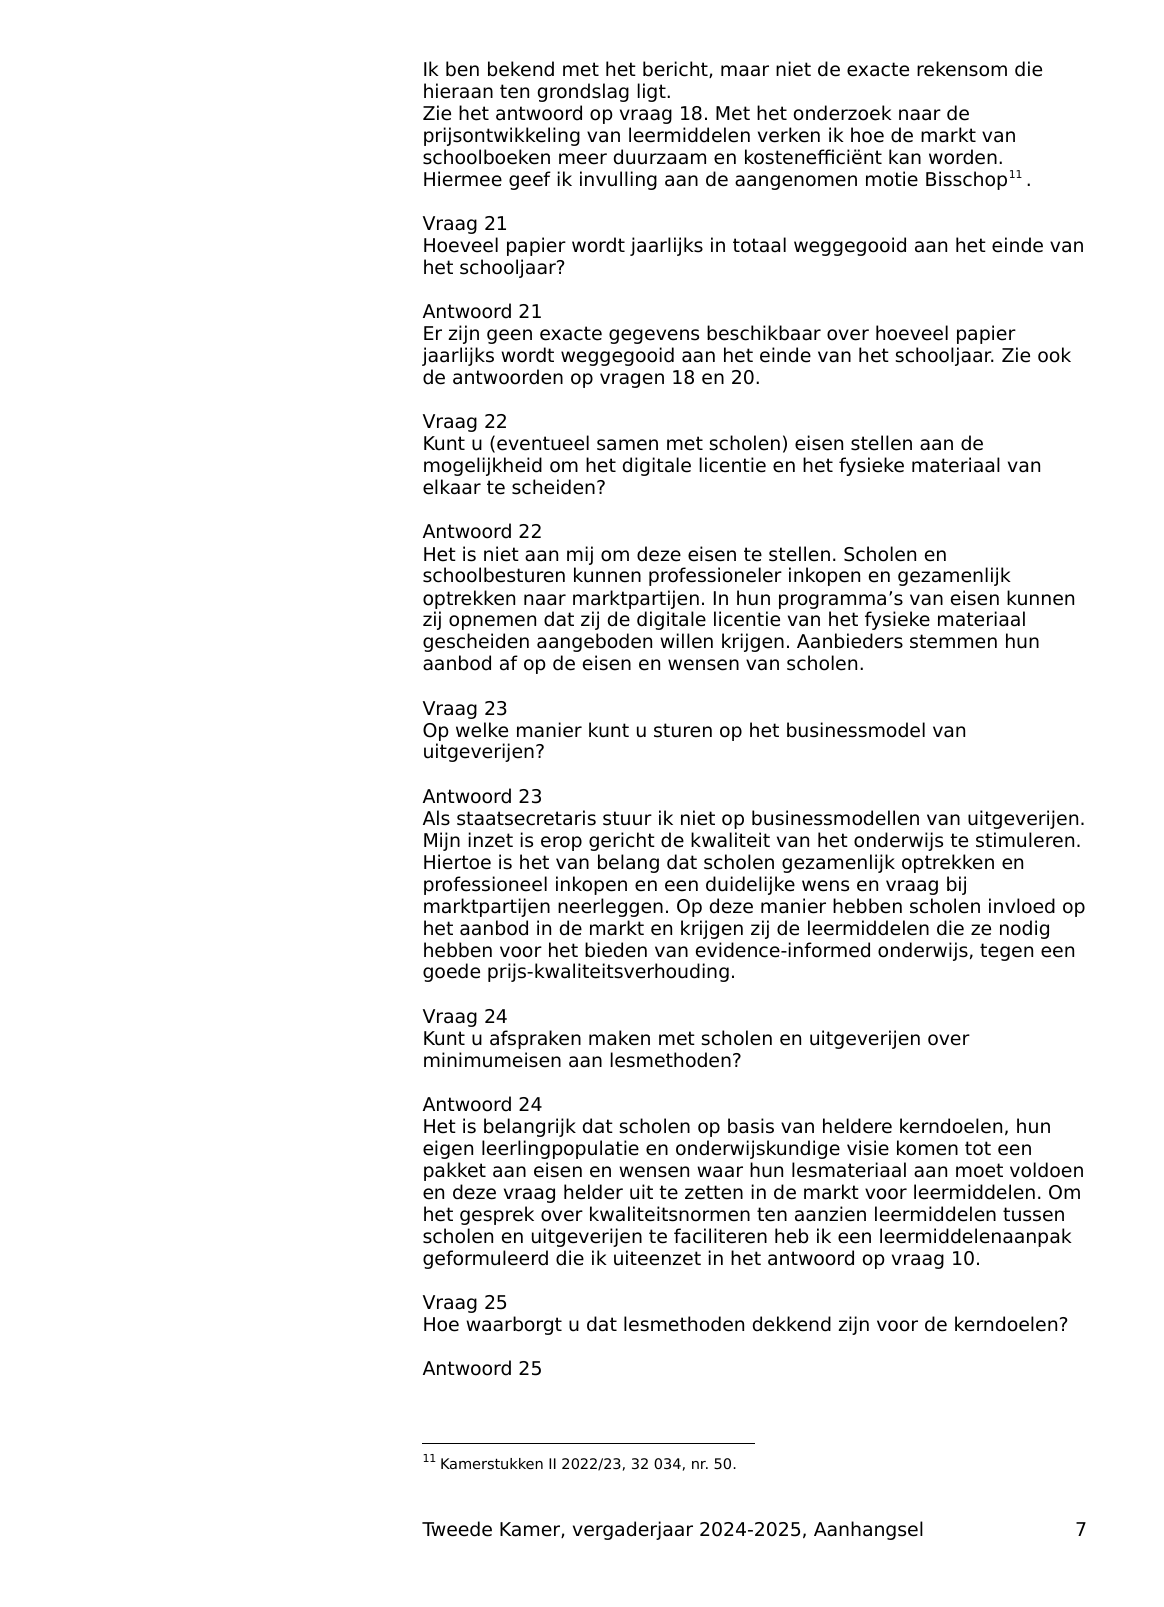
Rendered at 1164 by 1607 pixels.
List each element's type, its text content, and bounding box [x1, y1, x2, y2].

text Vraag 21 [422, 213, 1087, 235]
text Het is belangrijk dat scholen op basis van heldere kerndoelen, hun eigen leerlingpopulatie en onderwijskundige visie komen tot een pakket aan eisen en wensen waar hun lesmateriaal aan moet voldoen en deze vraag helder uit te zetten in de markt voor leermiddelen. Om het gesprek over kwaliteitsnormen ten aanzien leermiddelen tussen scholen en uitgeverijen te faciliteren heb ik een leermiddelenaanpak geformuleerd die ik uiteenzet in het antwoord op vraag 10. [422, 1116, 1087, 1269]
text Vraag 22 [422, 411, 1087, 433]
text Kunt u afspraken maken met scholen en uitgeverijen over minimumeisen aan lesmethoden? [422, 1028, 1087, 1072]
text Ik ben bekend met het bericht, maar niet de exacte rekensom die hieraan ten grondslag ligt. [422, 59, 1087, 103]
text Vraag 25 [422, 1292, 1087, 1314]
text Hoeveel papier wordt jaarlijks in totaal weggegooid aan het einde van het schooljaar? [422, 235, 1087, 279]
text Hoe waarborgt u dat lesmethoden dekkend zijn voor de kerndoelen? [422, 1314, 1087, 1336]
text Vraag 23 [422, 697, 1087, 719]
text Zie het antwoord op vraag 18. Met het onderzoek naar de prijsontwikkeling van leermiddelen verken ik hoe de markt van schoolboeken meer duurzaam en kostenefficiënt kan worden. Hiermee geef ik invulling aan de aangenomen motie Bisschop. [422, 103, 1087, 191]
text Kamerstukken II 2022/23, 32 034, nr. 50. [422, 1452, 1087, 1474]
text Er zijn geen exacte gegevens beschikbaar over hoeveel papier jaarlijks wordt weggegooid aan het einde van het schooljaar. Zie ook de antwoorden op vragen 18 en 20. [422, 323, 1087, 389]
text Op welke manier kunt u sturen op het businessmodel van uitgeverijen? [422, 719, 1087, 763]
text Antwoord 24 [422, 1094, 1087, 1116]
text Antwoord 23 [422, 786, 1087, 808]
text Antwoord 21 [422, 301, 1087, 323]
text Als staatsecretaris stuur ik niet op businessmodellen van uitgeverijen. Mijn inzet is erop gericht de kwaliteit van het onderwijs te stimuleren. Hiertoe is het van belang dat scholen gezamenlijk optrekken en professioneel inkopen en een duidelijke wens en vraag bij marktpartijen neerleggen. Op deze manier hebben scholen invloed op het aanbod in de markt en krijgen zij de leermiddelen die ze nodig hebben voor het bieden van evidence-informed onderwijs, tegen een goede prijs-kwaliteitsverhouding. [422, 808, 1087, 983]
text Antwoord 25 [422, 1358, 1087, 1380]
text Het is niet aan mij om deze eisen te stellen. Scholen en schoolbesturen kunnen professioneler inkopen en gezamenlijk optrekken naar marktpartijen. In hun programma’s van eisen kunnen zij opnemen dat zij de digitale licentie van het fysieke materiaal gescheiden aangeboden willen krijgen. Aanbieders stemmen hun aanbod af op de eisen en wensen van scholen. [422, 543, 1087, 675]
text Kunt u (eventueel samen met scholen) eisen stellen aan de mogelijkheid om het digitale licentie en het fysieke materiaal van elkaar te scheiden? [422, 433, 1087, 499]
text Vraag 24 [422, 1006, 1087, 1028]
text Antwoord 22 [422, 521, 1087, 543]
